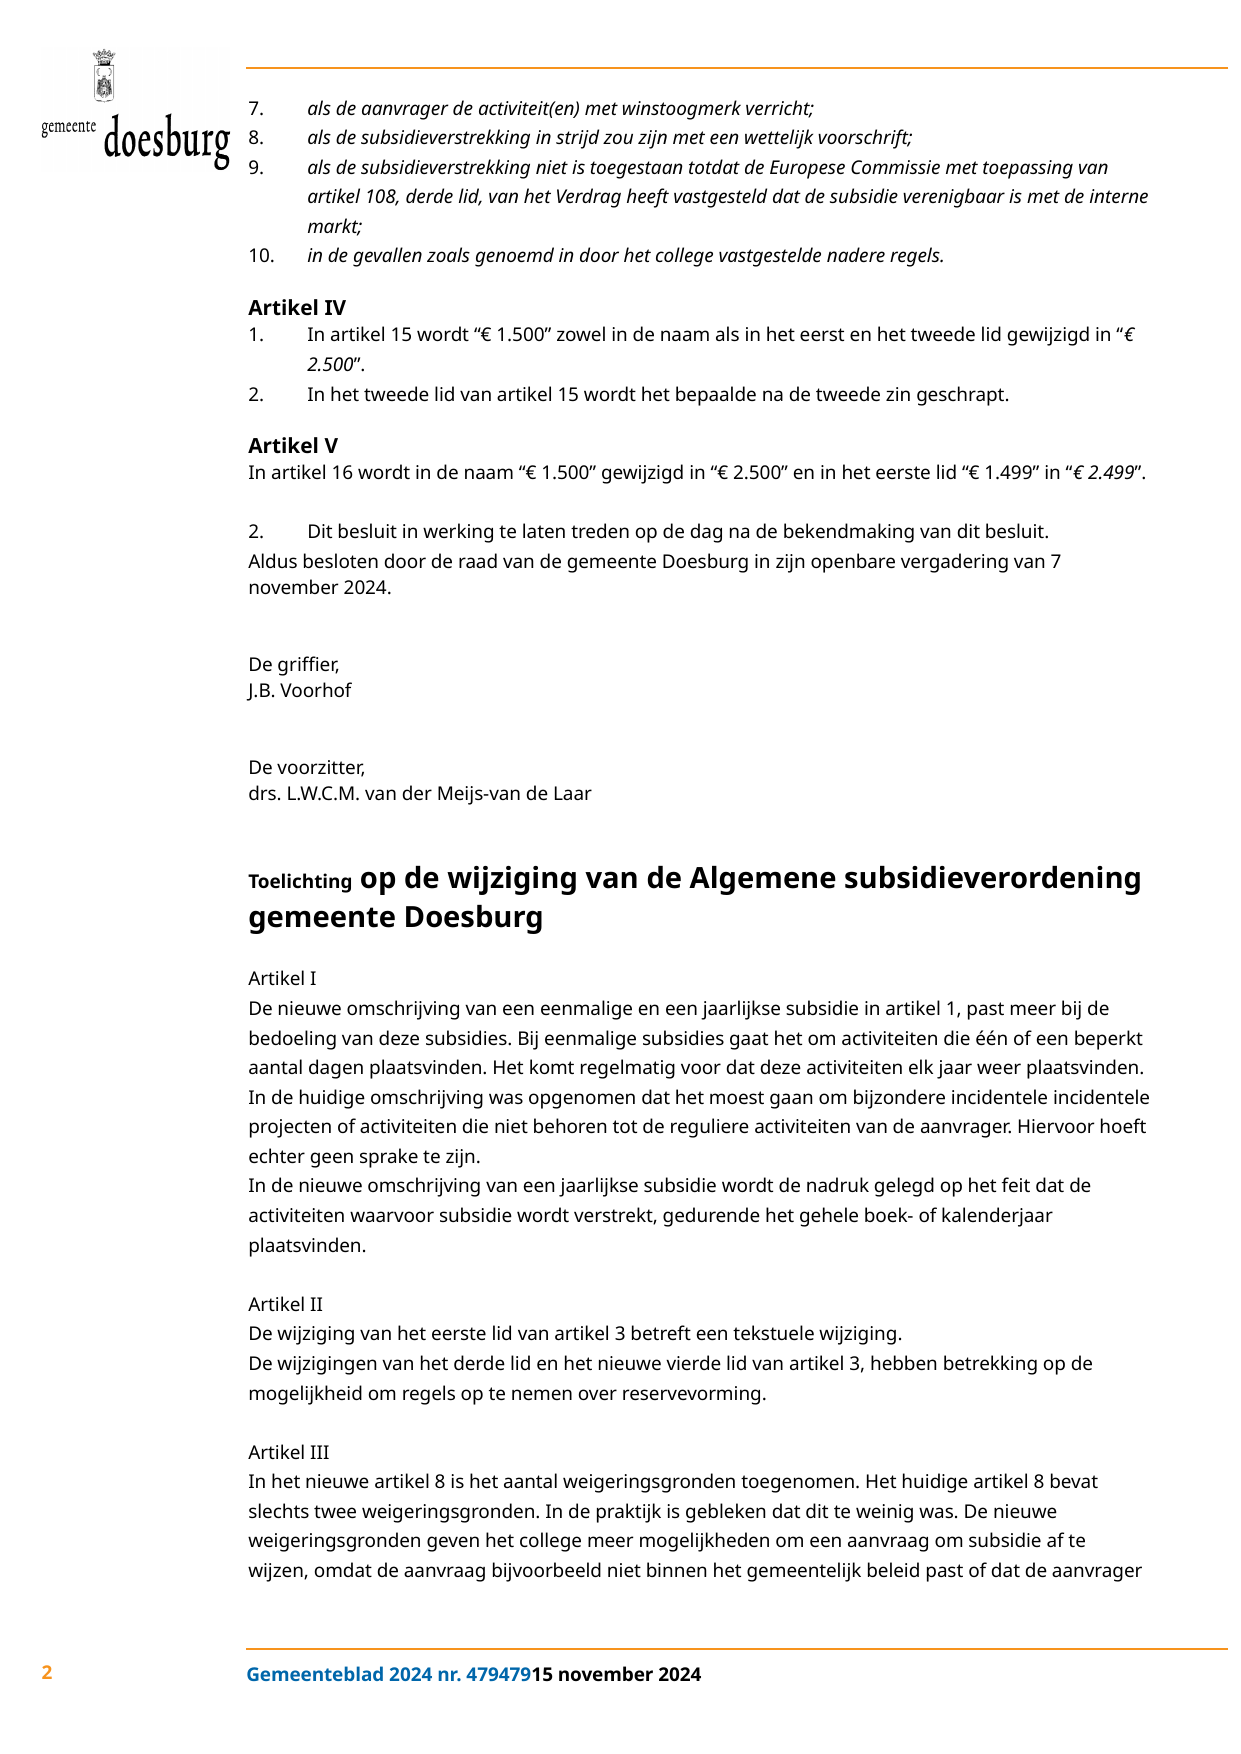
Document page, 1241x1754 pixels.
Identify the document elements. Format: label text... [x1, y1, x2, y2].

list In artikel 15 wordt “€ 1.500” zowel in de naam als in het eerst en het tweede lid gewijzigd in “€ 2.500”. [248, 322, 1152, 377]
text J.B. Voorhof [248, 677, 1152, 703]
text De wijziging van het eerste lid van artikel 3 betreft een tekstuele wijziging. [248, 1321, 1152, 1346]
list als de subsidieverstrekking niet is toegestaan totdat de Europese Commissie met toepassing van artikel 108, derde lid, van het Verdrag heeft vastgesteld dat de subsidie verenigbaar is met de interne markt; [248, 154, 1152, 239]
text De nieuwe omschrijving van een eenmalige en een jaarlijkse subsidie in artikel 1, past meer bij de bedoeling van deze subsidies. Bij eenmalige subsidies gaat het om activiteiten die één of een beperkt aantal dagen plaatsvinden. Het komt regelmatig voor dat deze activiteiten elk jaar weer plaatsvinden. In de huidige omschrijving was opgenomen dat het moest gaan om bijzondere incidentele incidentele projecten of activiteiten die niet behoren tot de reguliere activiteiten van de aanvrager. Hiervoor hoeft echter geen sprake te zijn. [248, 995, 1152, 1169]
text De griffier, [248, 651, 1152, 677]
text Artikel I [248, 966, 1152, 991]
text drs. L.W.C.M. van der Meijs-van de Laar [248, 780, 1152, 806]
list in de gevallen zoals genoemd in door het college vastgestelde nadere regels. [248, 243, 1152, 268]
text Artikel II [248, 1291, 1152, 1317]
text Aldus besloten door de raad van de gemeente Doesburg in zijn openbare vergadering van 7 november 2024. [248, 548, 1152, 600]
text Toelichting op de wijziging van de Algemene subsidieverordening gemeente Doesburg [248, 857, 1152, 936]
text De wijzigingen van het derde lid en het nieuwe vierde lid van artikel 3, hebben betrekking op de mogelijkheid om regels op te nemen over reservevorming. [248, 1350, 1152, 1406]
text In artikel 16 wordt in de naam “€ 1.500” gewijzigd in “€ 2.500” en in het eerste lid “€ 1.499” in “€ 2.499”. [248, 459, 1152, 485]
text De voorzitter, [248, 754, 1152, 780]
text In het nieuwe artikel 8 is het aantal weigeringsgronden toegenomen. Het huidige artikel 8 bevat slechts twee weigeringsgronden. In de praktijk is gebleken dat dit te weinig was. De nieuwe weigeringsgronden geven het college meer mogelijkheden om een aanvraag om subsidie af te wijzen, omdat de aanvraag bijvoorbeeld niet binnen het gemeentelijk beleid past of dat de aanvrager [248, 1468, 1152, 1583]
text Artikel V [248, 431, 1152, 459]
picture [41, 47, 231, 172]
text In de nieuwe omschrijving van een jaarlijkse subsidie wordt de nadruk gelegd op het feit dat de activiteiten waarvoor subsidie wordt verstrekt, gedurende het gehele boek- of kalenderjaar plaatsvinden. [248, 1173, 1152, 1258]
list als de aanvrager de activiteit(en) met winstoogmerk verricht; [248, 95, 1152, 121]
text Artikel III [248, 1439, 1152, 1465]
list als de subsidieverstrekking in strijd zou zijn met een wettelijk voorschrift; [248, 124, 1152, 150]
list Dit besluit in werking te laten treden op de dag na de bekendmaking van dit besluit. [248, 519, 1152, 544]
text Artikel IV [248, 293, 1152, 322]
list In het tweede lid van artikel 15 wordt het bepaalde na de tweede zin geschrapt. [248, 381, 1152, 406]
